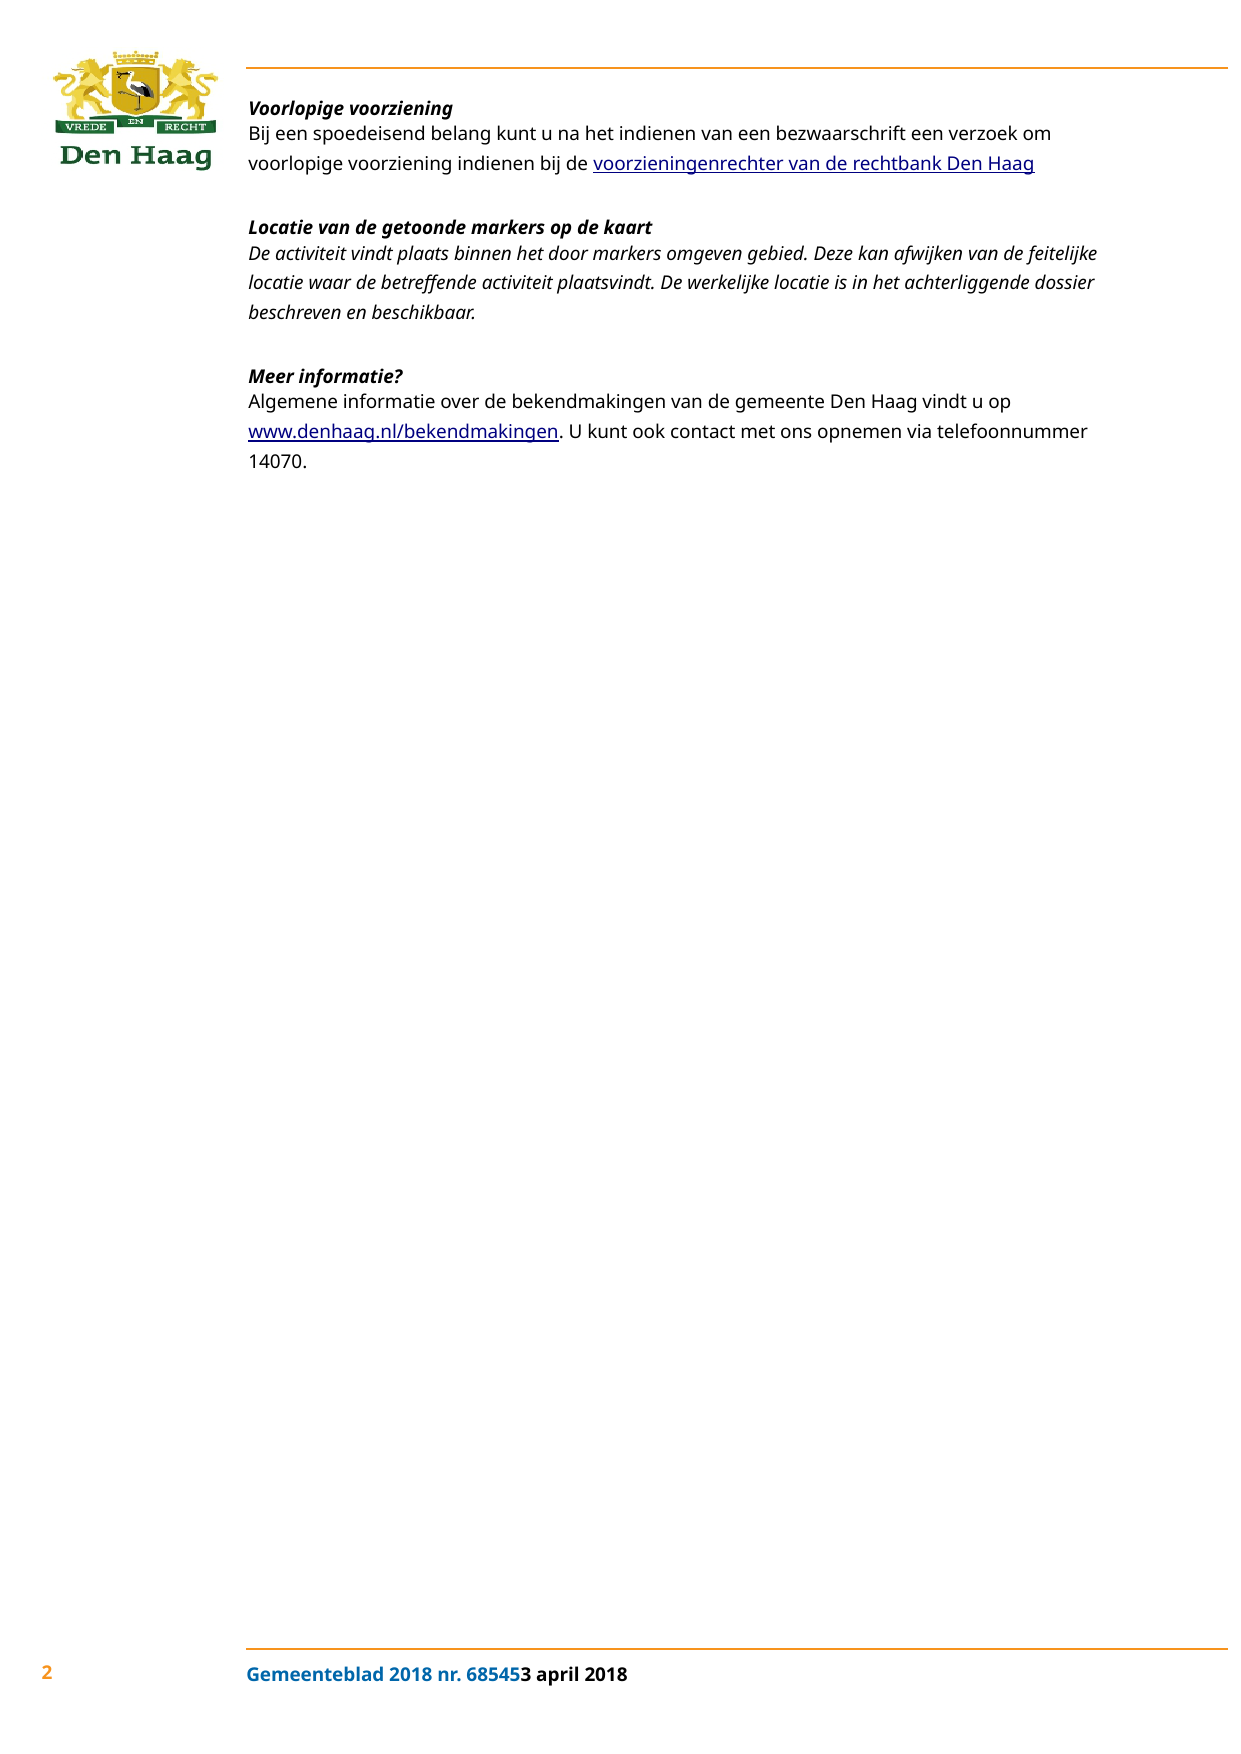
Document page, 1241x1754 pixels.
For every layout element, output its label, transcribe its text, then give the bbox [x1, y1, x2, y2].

text Meer informatie? [248, 363, 1152, 389]
text Voorlopige voorziening [248, 95, 1152, 121]
text De activiteit vindt plaats binnen het door markers omgeven gebied. Deze kan afwijken van de feitelijke locatie waar de betreffende activiteit plaatsvindt. De werkelijke locatie is in het achterliggende dossier beschreven en beschikbaar. [248, 240, 1152, 325]
picture [41, 47, 231, 172]
text Bij een spoedeisend belang kunt u na het indienen van een bezwaarschrift een verzoek om voorlopige voorziening indienen bij de voorzieningenrechter van de rechtbank Den Haag [248, 121, 1152, 176]
text Locatie van de getoonde markers op de kaart [248, 214, 1152, 240]
text Algemene informatie over de bekendmakingen van de gemeente Den Haag vindt u op www.denhaag.nl/bekendmakingen. U kunt ook contact met ons opnemen via telefoonnummer 14070. [248, 389, 1152, 473]
